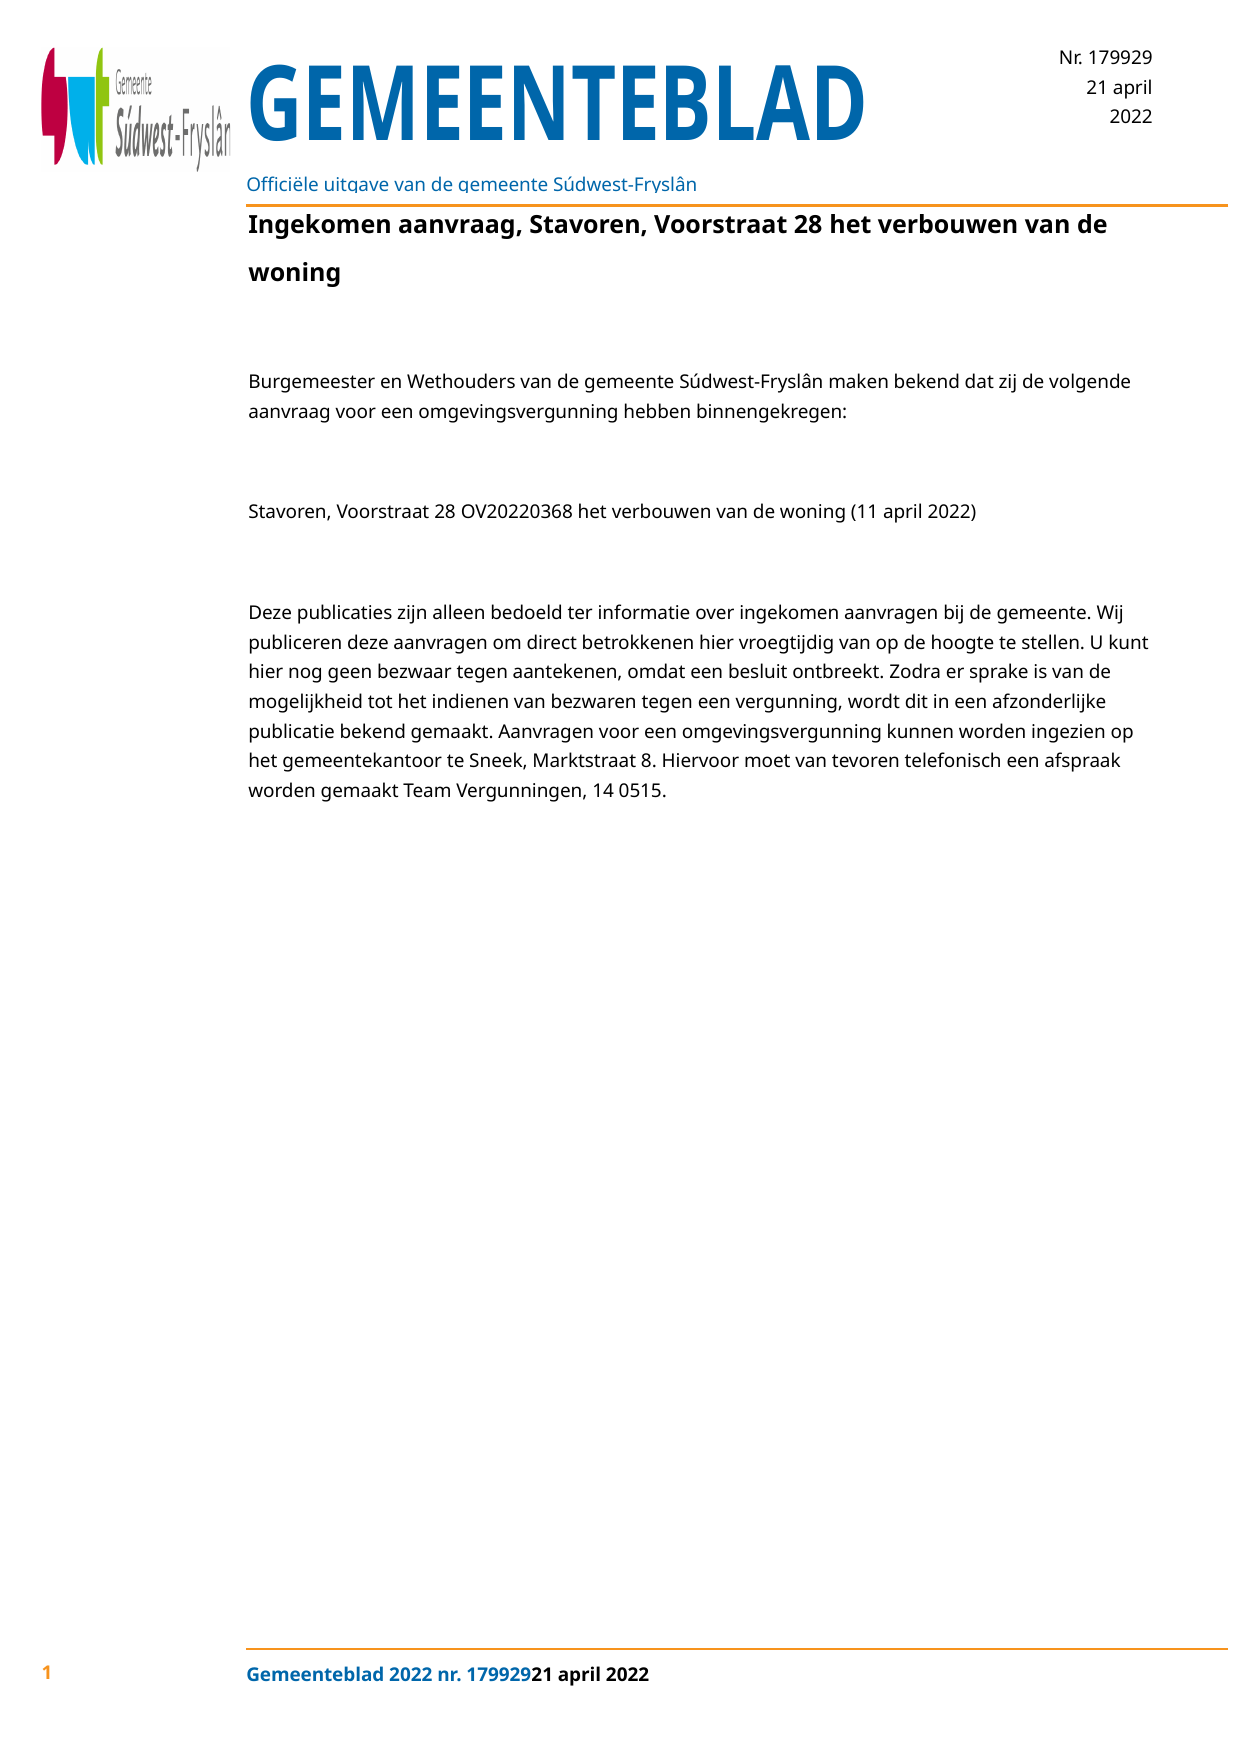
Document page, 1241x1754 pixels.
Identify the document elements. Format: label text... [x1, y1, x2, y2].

text Ingekomen aanvraag, Stavoren, Voorstraat 28 het verbouwen van de woning [248, 207, 1152, 288]
text Burgemeester en Wethouders van de gemeente Súdwest-Fryslân maken bekend dat zij de volgende aanvraag voor een omgevingsvergunning hebben binnengekregen: [248, 368, 1152, 424]
picture [41, 47, 231, 172]
text Deze publicaties zijn alleen bedoeld ter informatie over ingekomen aanvragen bij de gemeente. Wij publiceren deze aanvragen om direct betrokkenen hier vroegtijdig van op de hoogte te stellen. U kunt hier nog geen bezwaar tegen aantekenen, omdat een besluit ontbreekt. Zodra er sprake is van de mogelijkheid tot het indienen van bezwaren tegen een vergunning, wordt dit in een afzonderlijke publicatie bekend gemaakt. Aanvragen voor een omgevingsvergunning kunnen worden ingezien op het gemeentekantoor te Sneek, Marktstraat 8. Hiervoor moet van tevoren telefonisch een afspraak worden gemaakt Team Vergunningen, 14 0515. [248, 599, 1152, 803]
text Stavoren, Voorstraat 28 OV20220368 het verbouwen van de woning (11 april 2022) [248, 499, 1152, 524]
